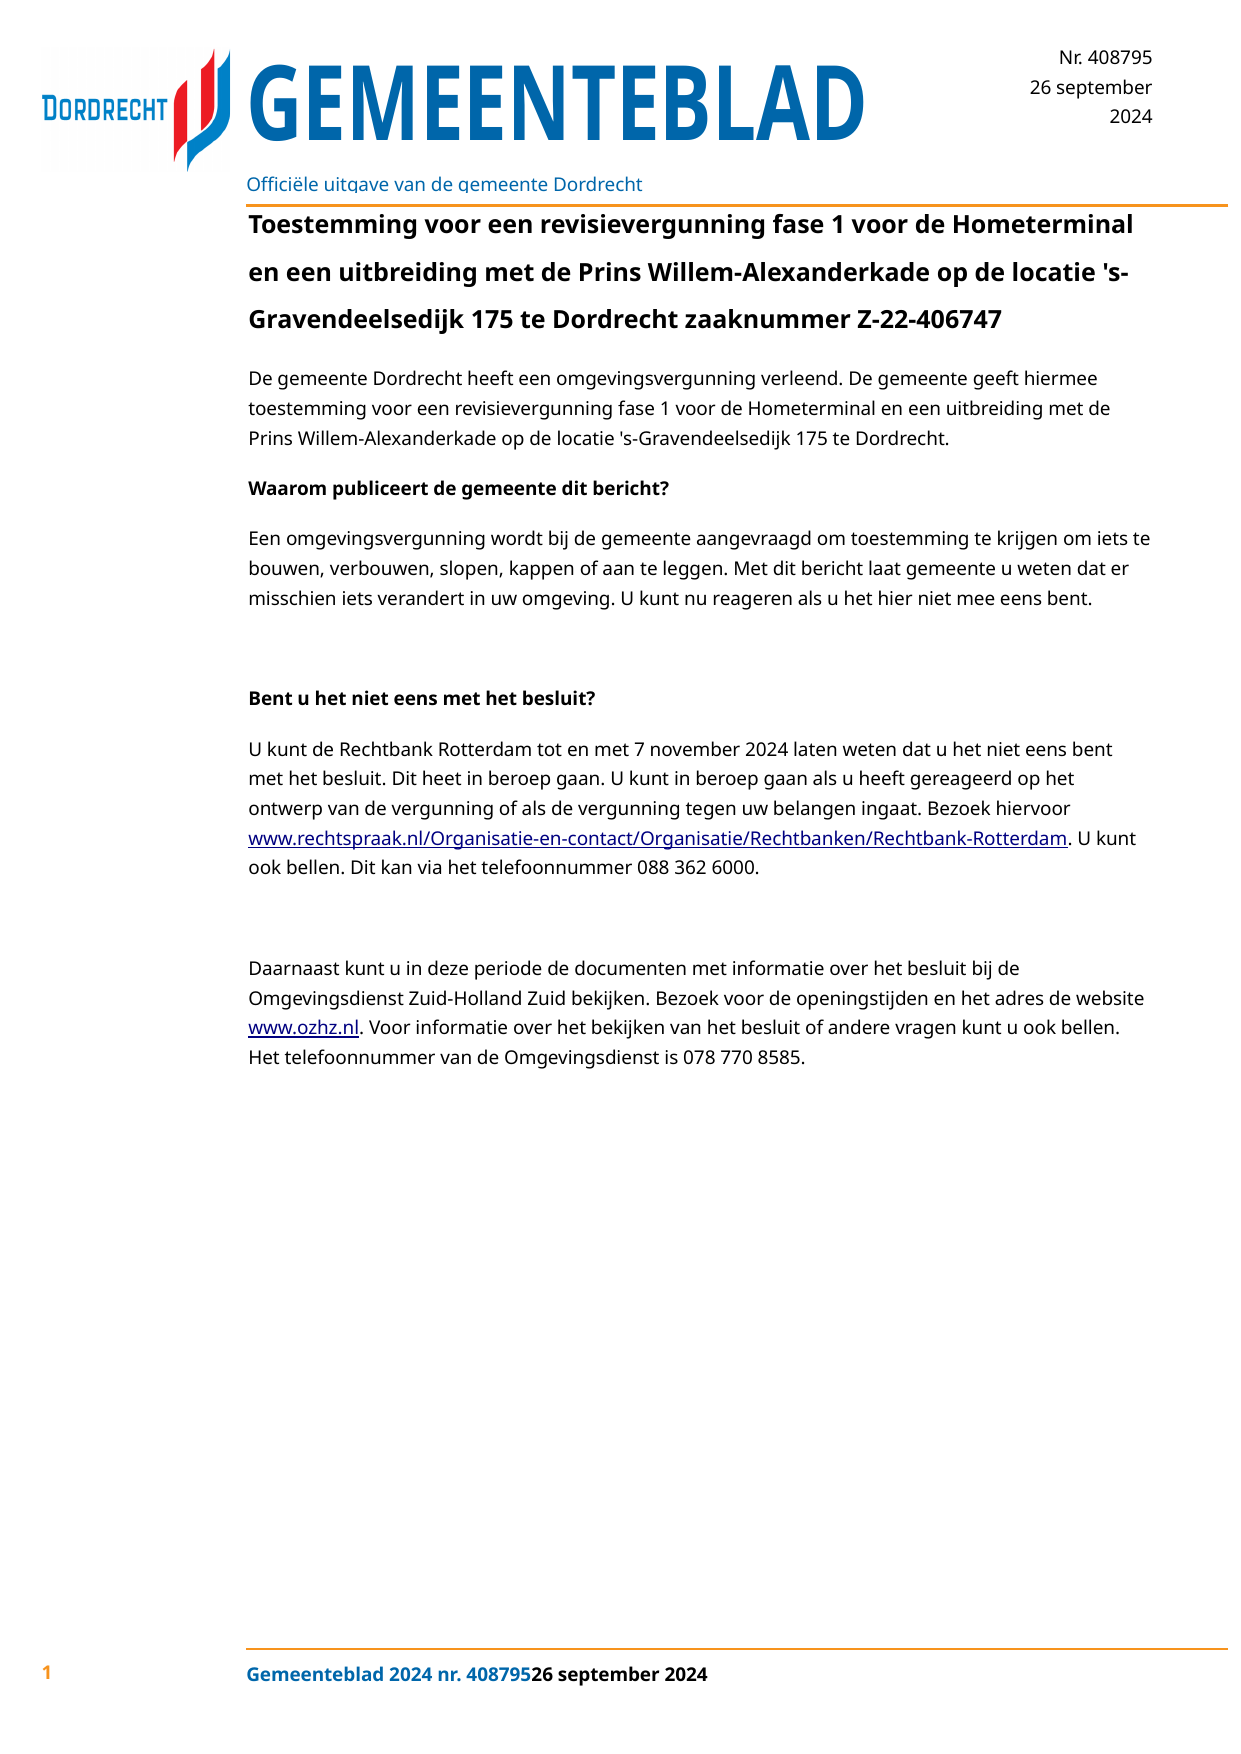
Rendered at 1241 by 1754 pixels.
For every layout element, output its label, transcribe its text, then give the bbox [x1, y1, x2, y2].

text U kunt de Rechtbank Rotterdam tot en met 7 november 2024 laten weten dat u het niet eens bent met het besluit. Dit heet in beroep gaan. U kunt in beroep gaan als u heeft gereageerd op het ontwerp van de vergunning of als de vergunning tegen uw belangen ingaat. Bezoek hiervoor www.rechtspraak.nl/Organisatie-en-contact/Organisatie/Rechtbanken/Rechtbank-Rotterdam. U kunt ook bellen. Dit kan via het telefoonnummer 088 362 6000. [248, 736, 1152, 880]
text Daarnaast kunt u in deze periode de documenten met informatie over het besluit bij de Omgevingsdienst Zuid-Holland Zuid bekijken. Bezoek voor de openingstijden en het adres de website www.ozhz.nl. Voor informatie over het bekijken van het besluit of andere vragen kunt u ook bellen. Het telefoonnummer van de Omgevingsdienst is 078 770 8585. [248, 955, 1152, 1069]
text Waarom publiceert de gemeente dit bericht? [248, 475, 1152, 501]
text Toestemming voor een revisievergunning fase 1 voor de Hometerminal en een uitbreiding met de Prins Willem-Alexanderkade op de locatie 's-Gravendeelsedijk 175 te Dordrecht zaaknummer Z-22-406747 [248, 207, 1152, 336]
text Bent u het niet eens met het besluit? [248, 686, 1152, 711]
text De gemeente Dordrecht heeft een omgevingsvergunning verleend. De gemeente geeft hiermee toestemming voor een revisievergunning fase 1 voor de Hometerminal en een uitbreiding met de Prins Willem-Alexanderkade op de locatie 's-Gravendeelsedijk 175 te Dordrecht. [248, 366, 1152, 450]
picture [41, 47, 231, 172]
text Een omgevingsvergunning wordt bij de gemeente aangevraagd om toestemming te krijgen om iets te bouwen, verbouwen, slopen, kappen of aan te leggen. Met dit bericht laat gemeente u weten dat er misschien iets verandert in uw omgeving. U kunt nu reageren als u het hier niet mee eens bent. [248, 526, 1152, 610]
